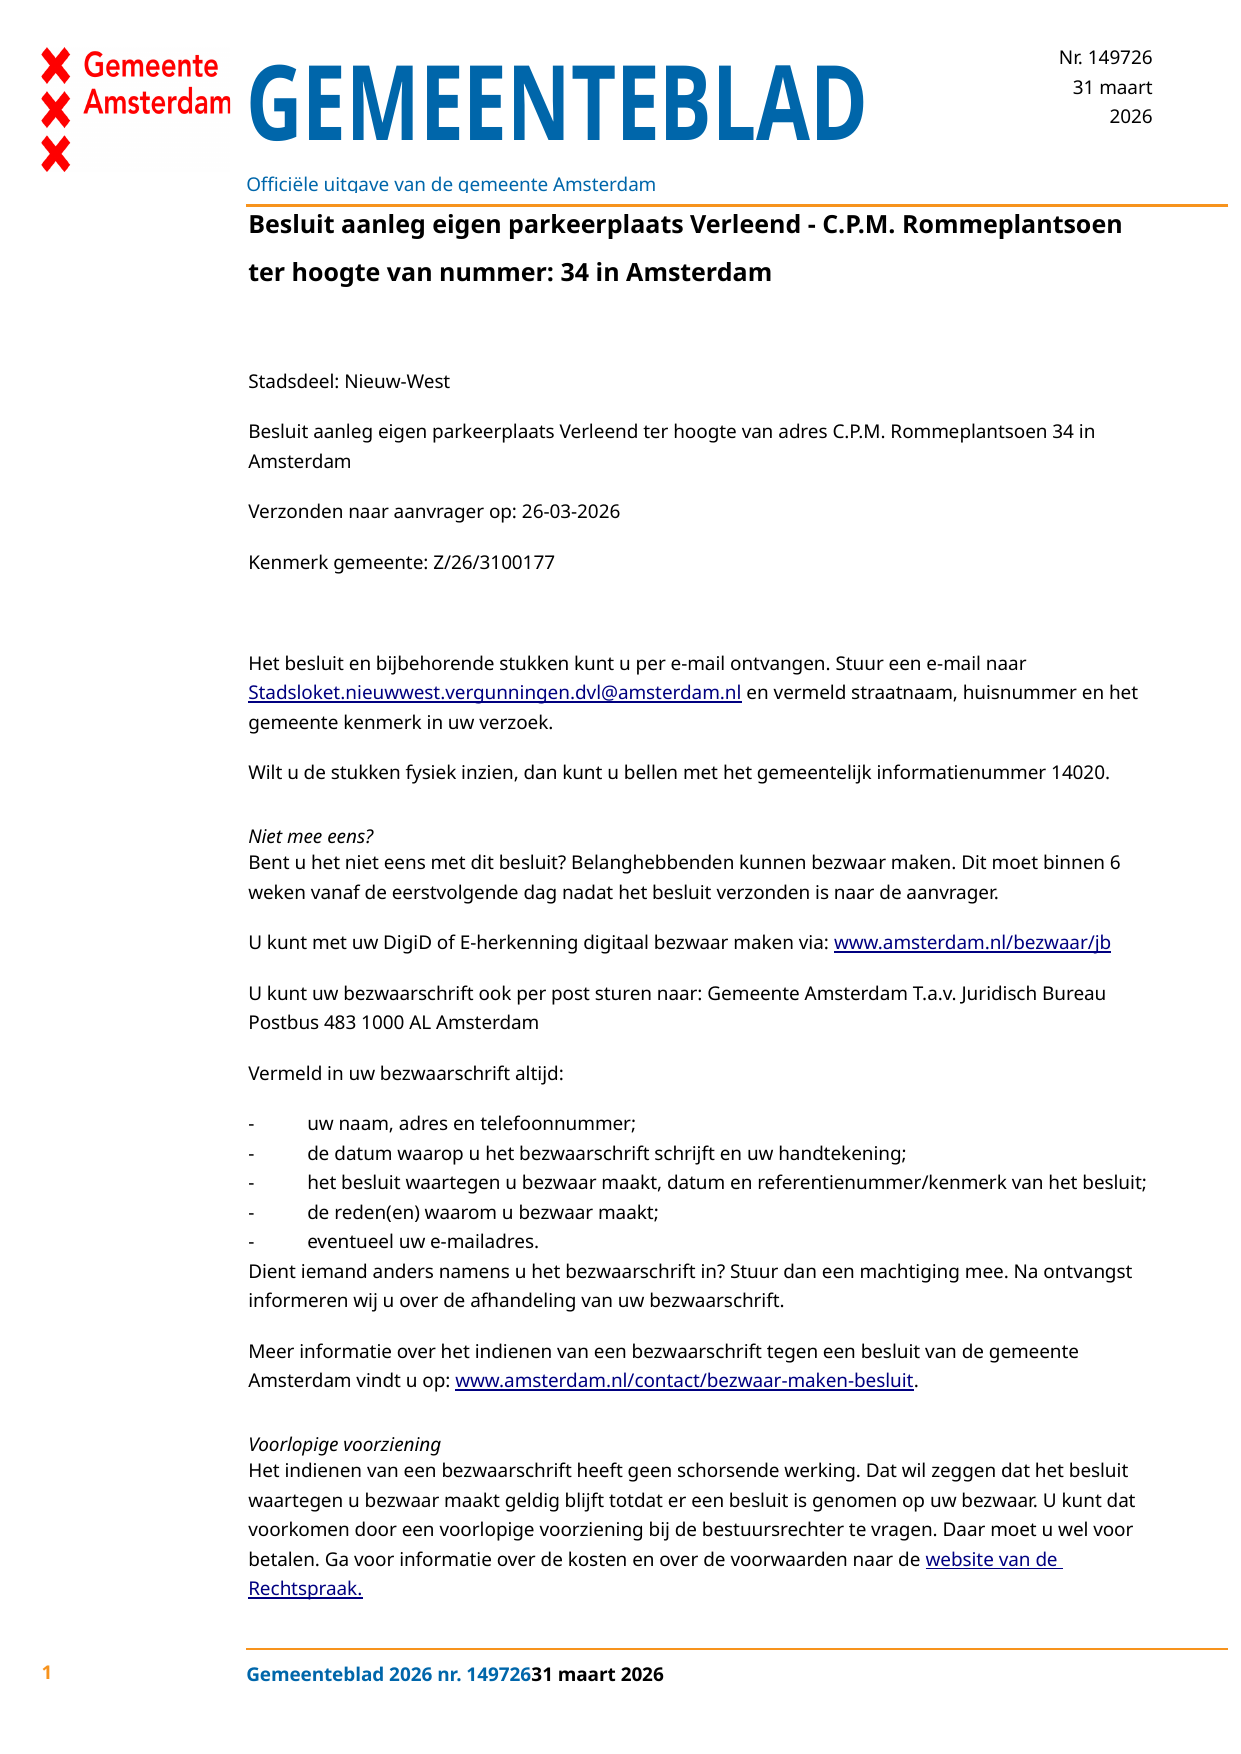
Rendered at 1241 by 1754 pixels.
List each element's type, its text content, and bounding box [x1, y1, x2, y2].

text Vermeld in uw bezwaarschrift altijd: [248, 1060, 1152, 1085]
text Stadsdeel: Nieuw-West [248, 368, 1152, 394]
text Het besluit en bijbehorende stukken kunt u per e-mail ontvangen. Stuur een e-mail naar Stadsloket.nieuwwest.vergunningen.dvl@amsterdam.nl en vermeld straatnaam, huisnummer en het gemeente kenmerk in uw verzoek. [248, 650, 1152, 735]
text Besluit aanleg eigen parkeerplaats Verleend ter hoogte van adres C.P.M. Rommeplantsoen 34 in Amsterdam [248, 419, 1152, 474]
text Het indienen van een bezwaarschrift heeft geen schorsende werking. Dat wil zeggen dat het besluit waartegen u bezwaar maakt geldig blijft totdat er een besluit is genomen op uw bezwaar. U kunt dat voorkomen door een voorlopige voorziening bij de bestuursrechter te vragen. Daar moet u wel voor betalen. Ga voor informatie over de kosten en over de voorwaarden naar de website van de Rechtspraak. [248, 1457, 1152, 1601]
list het besluit waartegen u bezwaar maakt, datum en referentienummer/kenmerk van het besluit; [248, 1169, 1152, 1195]
text Kenmerk gemeente: Z/26/3100177 [248, 549, 1152, 575]
text Meer informatie over het indienen van een bezwaarschrift tegen een besluit van de gemeente Amsterdam vindt u op: www.amsterdam.nl/contact/bezwaar-maken-besluit. [248, 1338, 1152, 1393]
picture [41, 47, 231, 172]
text Dient iemand anders namens u het bezwaarschrift in? Stuur dan een machtiging mee. Na ontvangst informeren wij u over de afhandeling van uw bezwaarschrift. [248, 1258, 1152, 1313]
list de datum waarop u het bezwaarschrift schrijft en uw handtekening; [248, 1140, 1152, 1165]
text U kunt uw bezwaarschrift ook per post sturen naar: Gemeente Amsterdam T.a.v. Juridisch Bureau Postbus 483 1000 AL Amsterdam [248, 980, 1152, 1035]
text Wilt u de stukken fysiek inzien, dan kunt u bellen met het gemeentelijk informatienummer 14020. [248, 759, 1152, 785]
text Verzonden naar aanvrager op: 26-03-2026 [248, 499, 1152, 524]
list de reden(en) waarom u bezwaar maakt; [248, 1199, 1152, 1224]
list uw naam, adres en telefoonnummer; [248, 1110, 1152, 1136]
text Voorlopige voorziening [248, 1432, 1152, 1457]
text Bent u het niet eens met dit besluit? Belanghebbenden kunnen bezwaar maken. Dit moet binnen 6 weken vanaf de eerstvolgende dag nadat het besluit verzonden is naar de aanvrager. [248, 849, 1152, 904]
text Niet mee eens? [248, 823, 1152, 849]
text U kunt met uw DigiD of E-herkenning digitaal bezwaar maken via: www.amsterdam.nl/bezwaar/jb [248, 929, 1152, 955]
text Besluit aanleg eigen parkeerplaats Verleend - C.P.M. Rommeplantsoen ter hoogte van nummer: 34 in Amsterdam [248, 207, 1152, 288]
list eventueel uw e-mailadres. [248, 1228, 1152, 1254]
